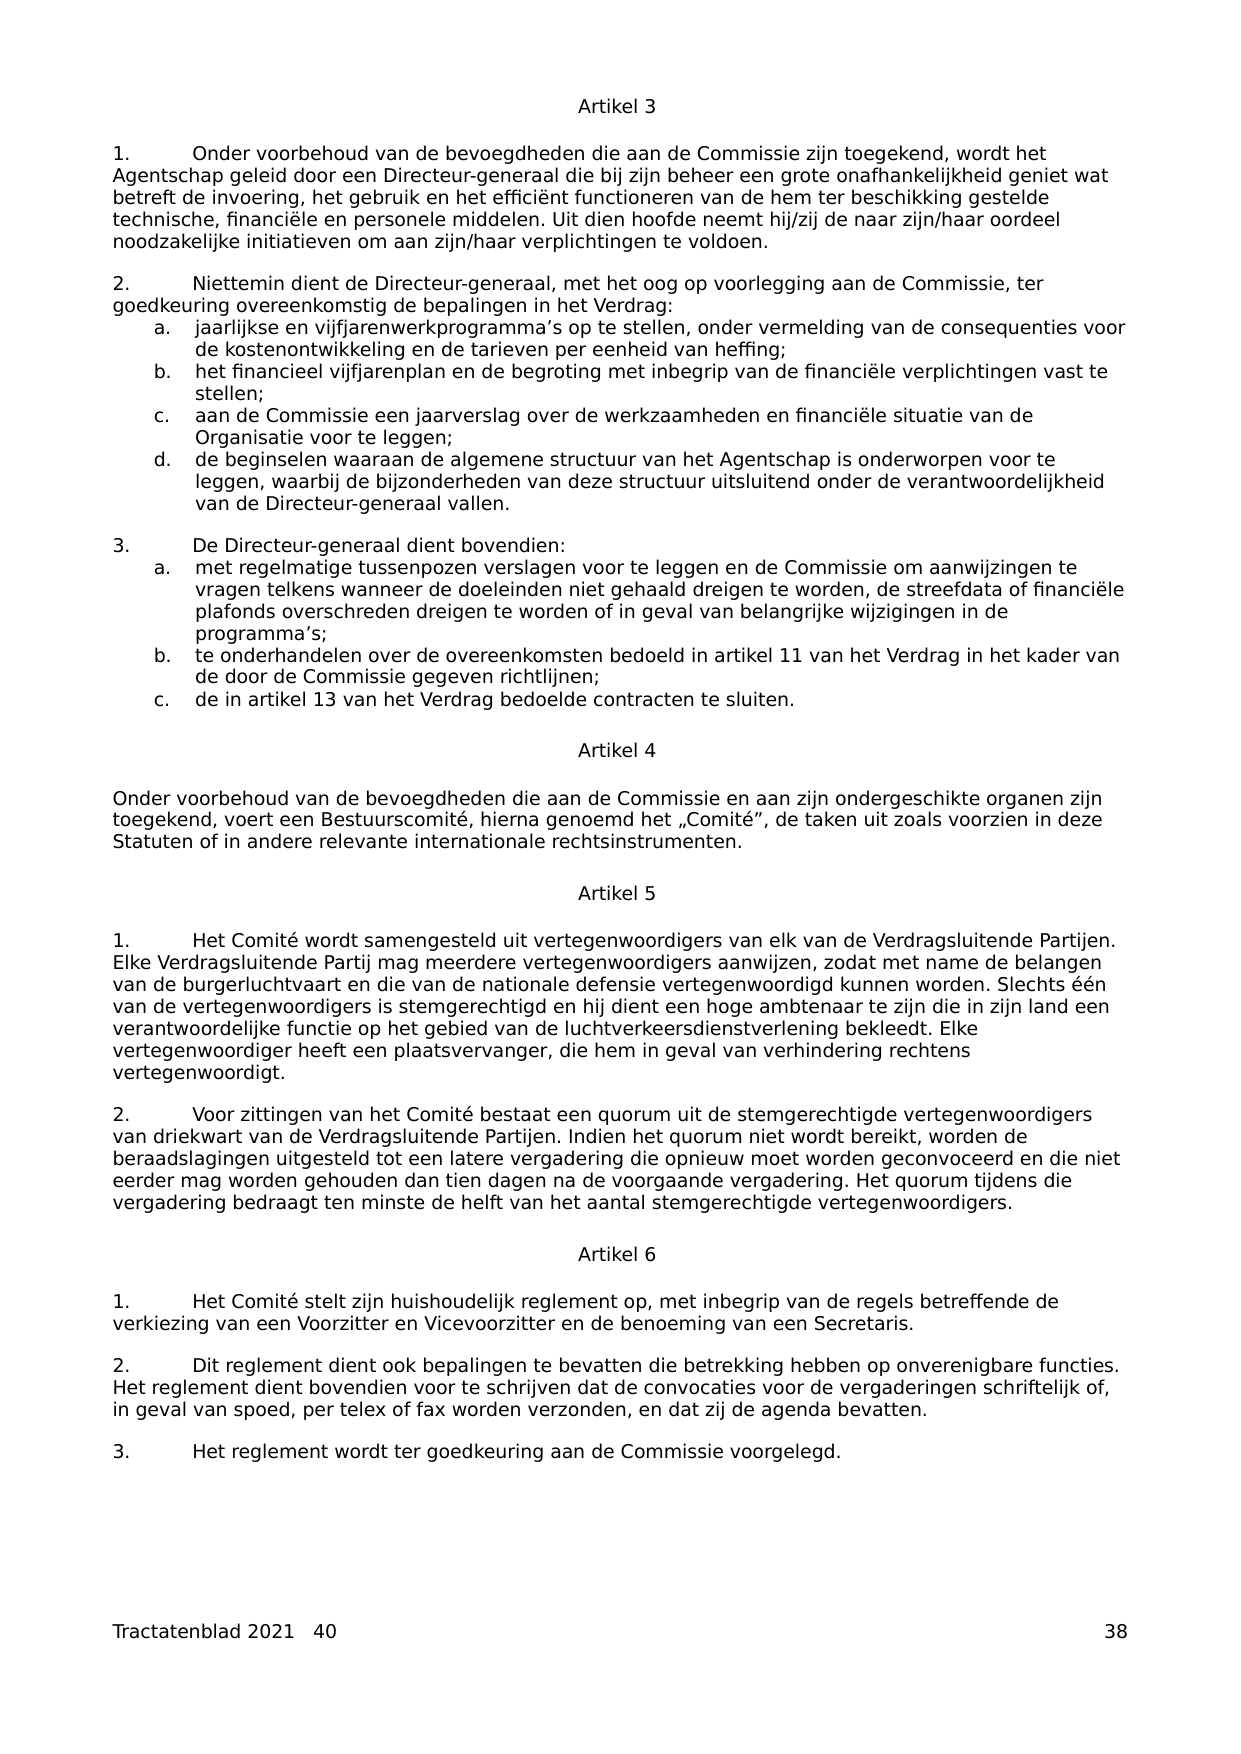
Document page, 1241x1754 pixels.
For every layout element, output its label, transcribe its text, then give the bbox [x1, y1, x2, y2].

text 2. Voor zittingen van het Comité bestaat een quorum uit de stemgerechtigde vertegenwoordigers van driekwart van de Verdragsluitende Partijen. Indien het quorum niet wordt bereikt, worden de beraadslagingen uitgesteld tot een latere vergadering die opnieuw moet worden geconvoceerd en die niet eerder mag worden gehouden dan tien dagen na de voorgaande vergadering. Het quorum tijdens die vergadering bedraagt ten minste de helft van het aantal stemgerechtigde vertegenwoordigers. [112, 1104, 1128, 1214]
text a. met regelmatige tussenpozen verslagen voor te leggen en de Commissie om aanwijzingen te vragen telkens wanneer de doeleinden niet gehaald dreigen te worden, de streefdata of financiële plafonds overschreden dreigen te worden of in geval van belangrijke wijzigingen in de programma’s; [153, 557, 1128, 644]
subtitle Artikel 4 [112, 740, 1128, 762]
subtitle Artikel 5 [112, 883, 1128, 905]
text 1. Onder voorbehoud van de bevoegdheden die aan de Commissie zijn toegekend, wordt het Agentschap geleid door een Directeur-generaal die bij zijn beheer een grote onafhankelijkheid geniet wat betreft de invoering, het gebruik en het efficiënt functioneren van de hem ter beschikking gestelde technische, financiële en personele middelen. Uit dien hoofde neemt hij/zij de naar zijn/haar oordeel noodzakelijke initiatieven om aan zijn/haar verplichtingen te voldoen. [112, 143, 1128, 253]
text b. te onderhandelen over de overeenkomsten bedoeld in artikel 11 van het Verdrag in het kader van de door de Commissie gegeven richtlijnen; [153, 644, 1128, 688]
text 3. Het reglement wordt ter goedkeuring aan de Commissie voorgelegd. [112, 1441, 1128, 1463]
text a. jaarlijkse en vijfjarenwerkprogramma’s op te stellen, onder vermelding van de consequenties voor de kostenontwikkeling en de tarieven per eenheid van heffing; [153, 317, 1128, 361]
text c. de in artikel 13 van het Verdrag bedoelde contracten te sluiten. [153, 688, 1128, 710]
text 3. De Directeur-generaal dient bovendien: [112, 534, 1128, 557]
text 1. Het Comité stelt zijn huishoudelijk reglement op, met inbegrip van de regels betreffende de verkiezing van een Voorzitter en Vicevoorzitter en de benoeming van een Secretaris. [112, 1291, 1128, 1335]
subtitle Artikel 3 [112, 96, 1128, 118]
text Onder voorbehoud van de bevoegdheden die aan de Commissie en aan zijn ondergeschikte organen zijn toegekend, voert een Bestuurscomité, hierna genoemd het „Comité”, de taken uit zoals voorzien in deze Statuten of in andere relevante internationale rechtsinstrumenten. [112, 787, 1128, 853]
text d. de beginselen waaraan de algemene structuur van het Agentschap is onderworpen voor te leggen, waarbij de bijzonderheden van deze structuur uitsluitend onder de verantwoordelijkheid van de Directeur-generaal vallen. [153, 449, 1128, 514]
text 2. Niettemin dient de Directeur-generaal, met het oog op voorlegging aan de Commissie, ter goedkeuring overeenkomstig de bepalingen in het Verdrag: [112, 273, 1128, 317]
text 2. Dit reglement dient ook bepalingen te bevatten die betrekking hebben op onverenigbare functies. Het reglement dient bovendien voor te schrijven dat de convocaties voor de vergaderingen schriftelijk of, in geval van spoed, per telex of fax worden verzonden, en dat zij de agenda bevatten. [112, 1355, 1128, 1421]
text 1. Het Comité wordt samengesteld uit vertegenwoordigers van elk van de Verdragsluitende Partijen. Elke Verdragsluitende Partij mag meerdere vertegenwoordigers aanwijzen, zodat met name de belangen van de burgerluchtvaart en die van de nationale defensie vertegenwoordigd kunnen worden. Slechts één van de vertegenwoordigers is stemgerechtigd en hij dient een hoge ambtenaar te zijn die in zijn land een verantwoordelijke functie op het gebied van de luchtverkeersdienstverlening bekleedt. Elke vertegenwoordiger heeft een plaatsvervanger, die hem in geval van verhindering rechtens vertegenwoordigt. [112, 930, 1128, 1084]
text b. het financieel vijfjarenplan en de begroting met inbegrip van de financiële verplichtingen vast te stellen; [153, 361, 1128, 405]
text c. aan de Commissie een jaarverslag over de werkzaamheden en financiële situatie van de Organisatie voor te leggen; [153, 405, 1128, 449]
subtitle Artikel 6 [112, 1244, 1128, 1266]
